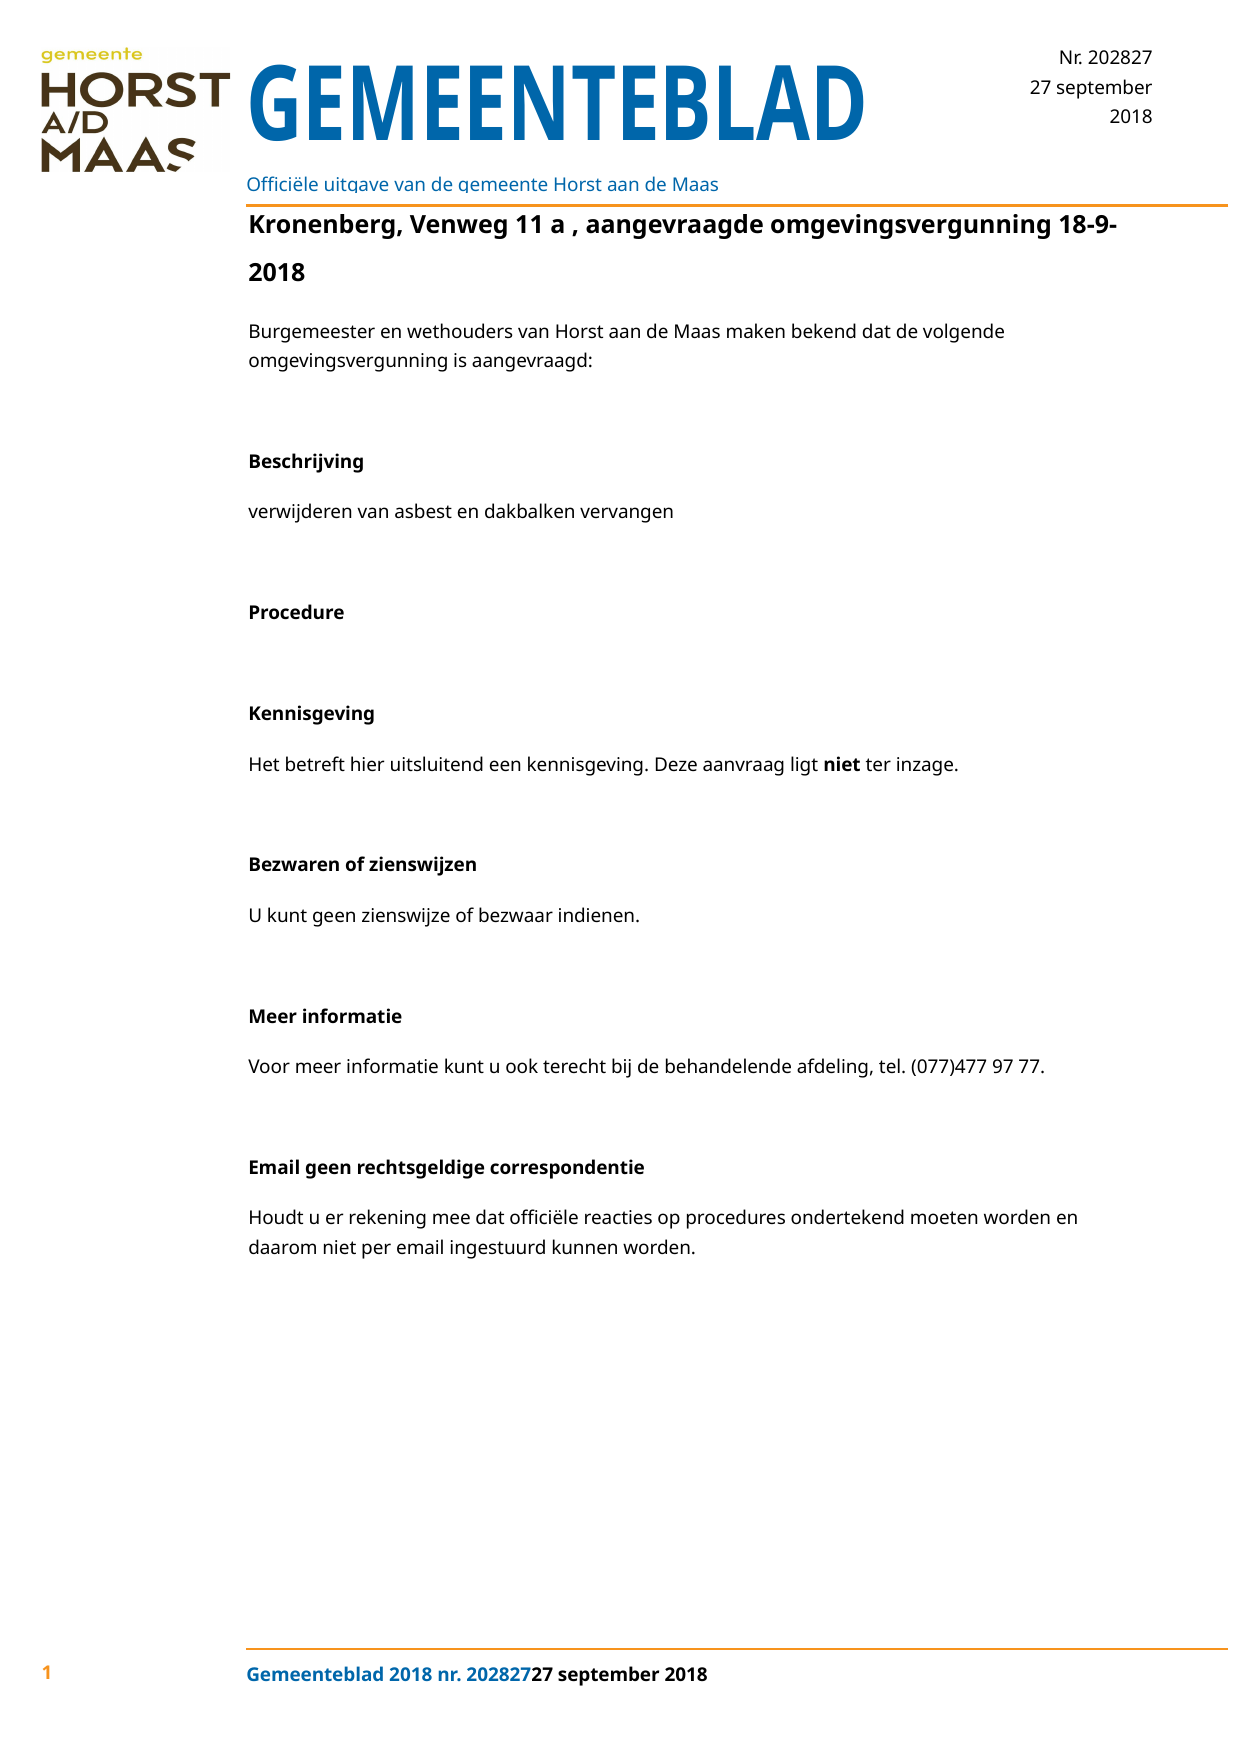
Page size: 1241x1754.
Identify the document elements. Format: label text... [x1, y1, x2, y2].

text Bezwaren of zienswijzen [248, 852, 1152, 877]
text U kunt geen zienswijze of bezwaar indienen. [248, 902, 1152, 928]
text Beschrijving [248, 448, 1152, 474]
text Procedure [248, 599, 1152, 625]
text Email geen rechtsgeldige correspondentie [248, 1154, 1152, 1180]
text Kronenberg, Venweg 11 a , aangevraagde omgevingsvergunning 18-9-2018 [248, 207, 1152, 288]
text Het betreft hier uitsluitend een kennisgeving. Deze aanvraag ligt niet ter inzage. [248, 751, 1152, 777]
text Voor meer informatie kunt u ook terecht bij de behandelende afdeling, tel. (077)477 97 77. [248, 1053, 1152, 1079]
text verwijderen van asbest en dakbalken vervangen [248, 499, 1152, 524]
text Burgemeester en wethouders van Horst aan de Maas maken bekend dat de volgende omgevingsvergunning is aangevraagd: [248, 318, 1152, 373]
text Houdt u er rekening mee dat officiële reacties op procedures ondertekend moeten worden en daarom niet per email ingestuurd kunnen worden. [248, 1204, 1152, 1260]
text Meer informatie [248, 1003, 1152, 1029]
text Kennisgeving [248, 700, 1152, 726]
picture [41, 47, 231, 172]
